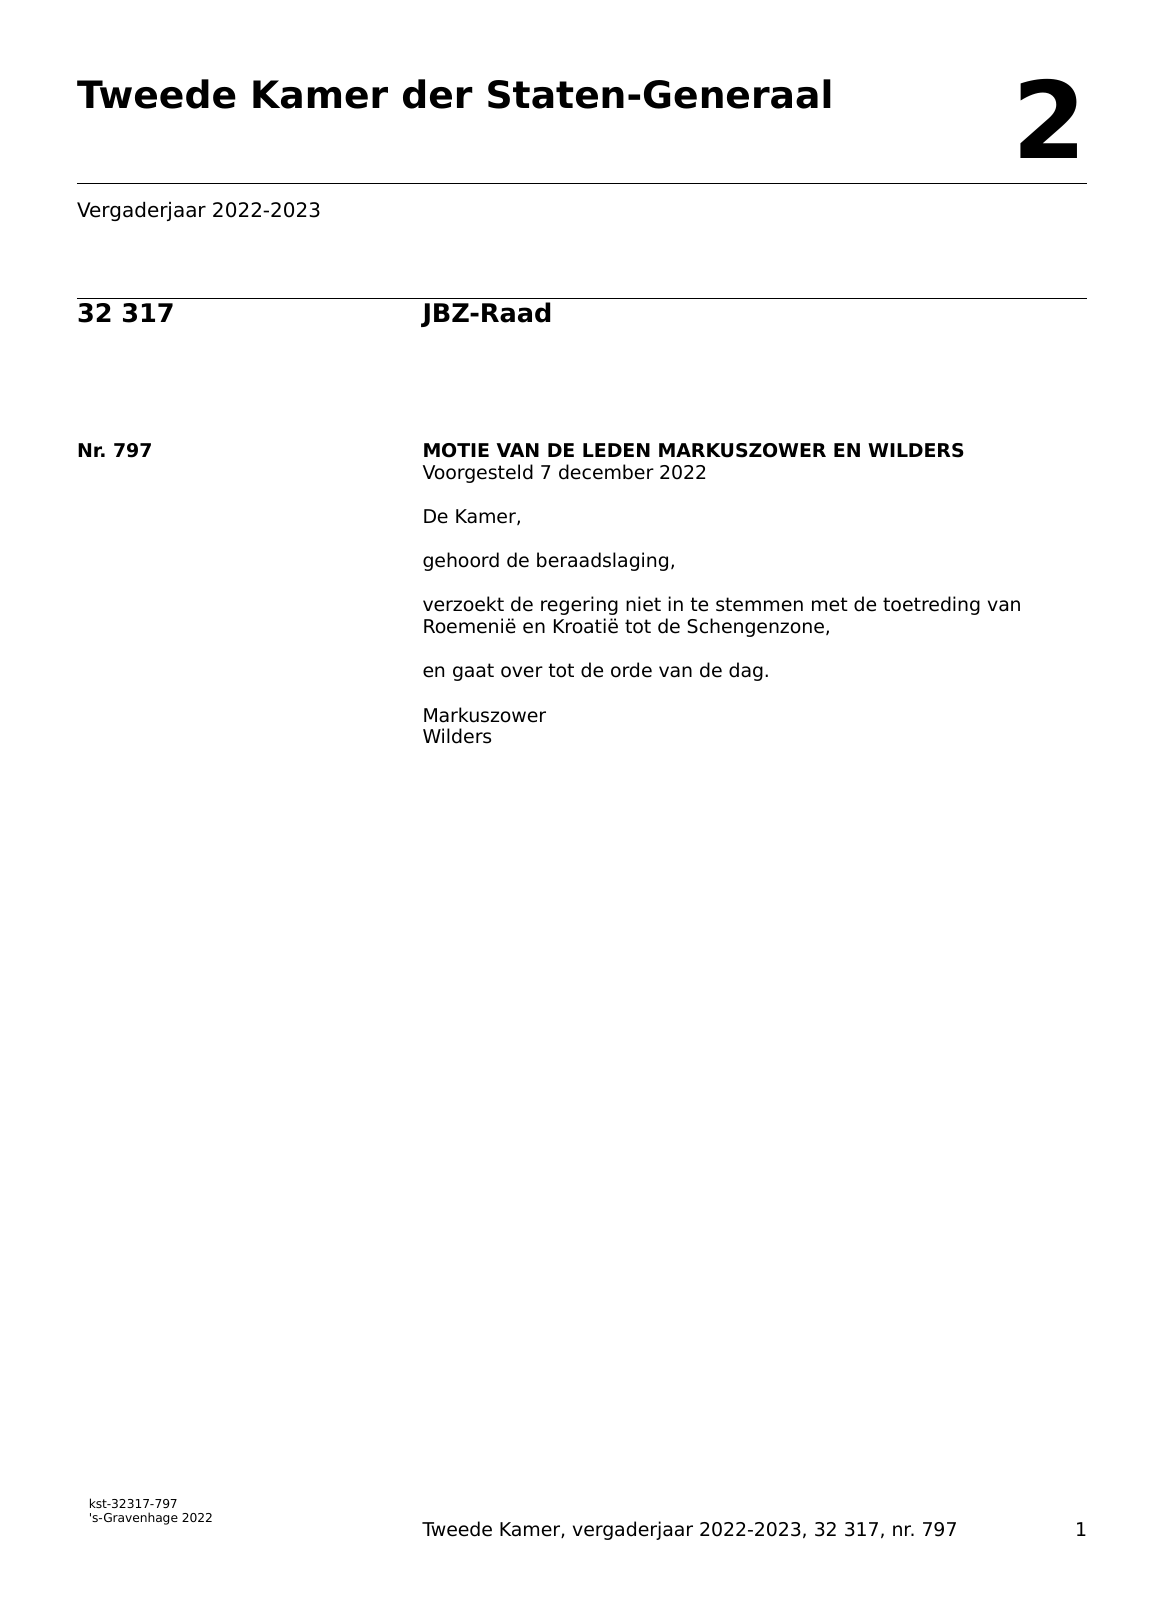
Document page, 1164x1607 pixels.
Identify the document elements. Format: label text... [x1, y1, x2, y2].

text Voorgesteld 7 december 2022 [422, 462, 1087, 484]
text kst-32317-797 [88, 1497, 323, 1511]
table_header Tweede Kamer der Staten-Generaal [77, 59, 886, 183]
text en gaat over tot de orde van de dag. [422, 660, 1087, 682]
table_cell Vergaderjaar 2022-2023 [77, 184, 1087, 298]
subtitle 32 317 JBZ-Raad [77, 299, 1087, 329]
text 's-Gravenhage 2022 [88, 1511, 323, 1525]
text gehoord de beraadslaging, [422, 550, 1087, 572]
subtitle Nr. 797 MOTIE VAN DE LEDEN MARKUSZOWER EN WILDERS [77, 440, 1087, 462]
table_header 2 [886, 59, 1087, 183]
text Wilders [422, 726, 1087, 748]
text De Kamer, [422, 506, 1087, 528]
text verzoekt de regering niet in te stemmen met de toetreding van Roemenië en Kroatië tot de Schengenzone, [422, 594, 1087, 638]
text Markuszower [422, 704, 1087, 726]
